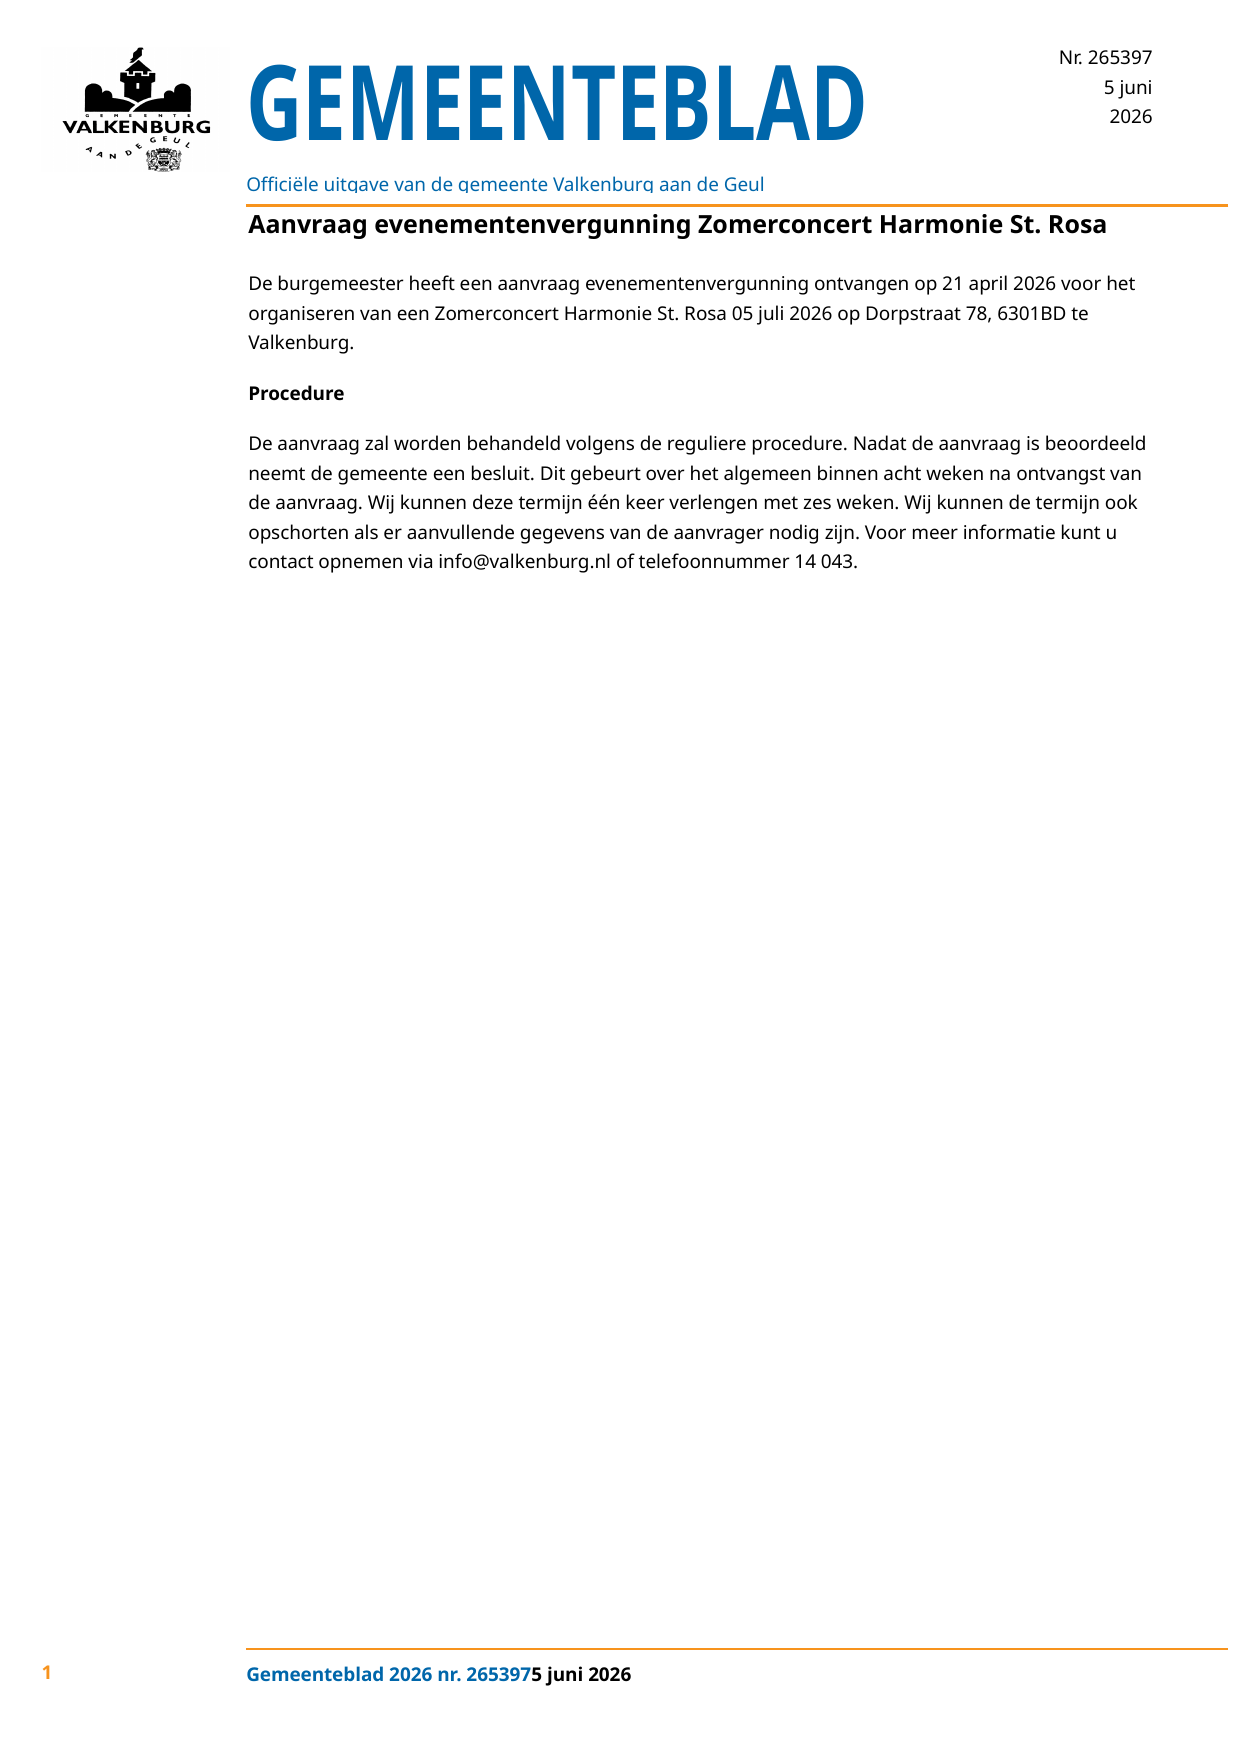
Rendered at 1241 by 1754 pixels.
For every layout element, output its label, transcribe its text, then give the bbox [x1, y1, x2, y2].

text Procedure [248, 380, 1152, 406]
text Aanvraag evenementenvergunning Zomerconcert Harmonie St. Rosa [248, 207, 1152, 241]
text De aanvraag zal worden behandeld volgens de reguliere procedure. Nadat de aanvraag is beoordeeld neemt de gemeente een besluit. Dit gebeurt over het algemeen binnen acht weken na ontvangst van de aanvraag. Wij kunnen deze termijn één keer verlengen met zes weken. Wij kunnen de termijn ook opschorten als er aanvullende gegevens van de aanvrager nodig zijn. Voor meer informatie kunt u contact opnemen via info@valkenburg.nl of telefoonnummer 14 043. [248, 430, 1152, 574]
picture [41, 47, 231, 172]
text De burgemeester heeft een aanvraag evenementenvergunning ontvangen op 21 april 2026 voor het organiseren van een Zomerconcert Harmonie St. Rosa 05 juli 2026 op Dorpstraat 78, 6301BD te Valkenburg. [248, 270, 1152, 355]
